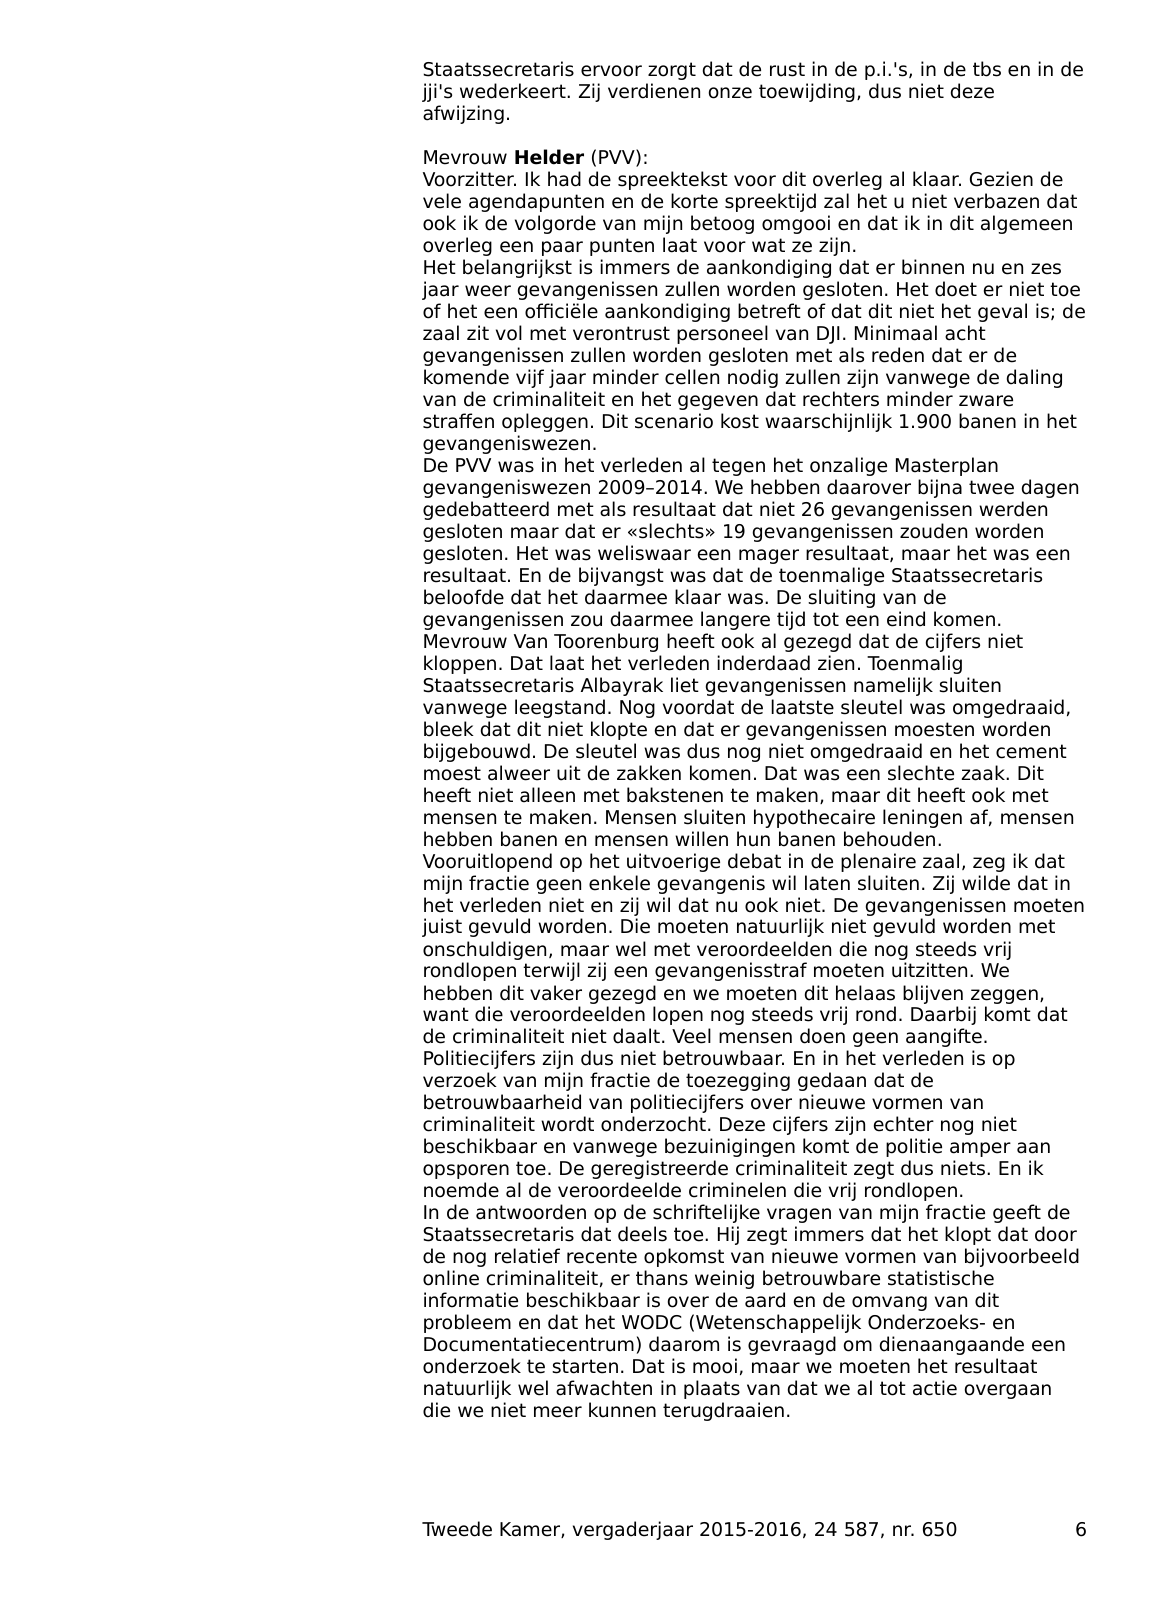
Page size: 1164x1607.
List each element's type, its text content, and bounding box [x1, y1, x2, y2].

text Staatssecretaris ervoor zorgt dat de rust in de p.i.'s, in de tbs en in de jji's wederkeert. Zij verdienen onze toewijding, dus niet deze afwijzing. [422, 59, 1087, 125]
text Het belangrijkst is immers de aankondiging dat er binnen nu en zes jaar weer gevangenissen zullen worden gesloten. Het doet er niet toe of het een officiële aankondiging betreft of dat dit niet het geval is; de zaal zit vol met verontrust personeel van DJI. Minimaal acht gevangenissen zullen worden gesloten met als reden dat er de komende vijf jaar minder cellen nodig zullen zijn vanwege de daling van de criminaliteit en het gegeven dat rechters minder zware straffen opleggen. Dit scenario kost waarschijnlijk 1.900 banen in het gevangeniswezen. [422, 257, 1087, 455]
text Voorzitter. Ik had de spreektekst voor dit overleg al klaar. Gezien de vele agendapunten en de korte spreektijd zal het u niet verbazen dat ook ik de volgorde van mijn betoog omgooi en dat ik in dit algemeen overleg een paar punten laat voor wat ze zijn. [422, 169, 1087, 257]
text Mevrouw Van Toorenburg heeft ook al gezegd dat de cijfers niet kloppen. Dat laat het verleden inderdaad zien. Toenmalig Staatssecretaris Albayrak liet gevangenissen namelijk sluiten vanwege leegstand. Nog voordat de laatste sleutel was omgedraaid, bleek dat dit niet klopte en dat er gevangenissen moesten worden bijgebouwd. De sleutel was dus nog niet omgedraaid en het cement moest alweer uit de zakken komen. Dat was een slechte zaak. Dit heeft niet alleen met bakstenen te maken, maar dit heeft ook met mensen te maken. Mensen sluiten hypothecaire leningen af, mensen hebben banen en mensen willen hun banen behouden. [422, 631, 1087, 851]
text In de antwoorden op de schriftelijke vragen van mijn fractie geeft de Staatssecretaris dat deels toe. Hij zegt immers dat het klopt dat door de nog relatief recente opkomst van nieuwe vormen van bijvoorbeeld online criminaliteit, er thans weinig betrouwbare statistische informatie beschikbaar is over de aard en de omvang van dit probleem en dat het WODC (Wetenschappelijk Onderzoeks- en Documentatiecentrum) daarom is gevraagd om dienaangaande een onderzoek te starten. Dat is mooi, maar we moeten het resultaat natuurlijk wel afwachten in plaats van dat we al tot actie overgaan die we niet meer kunnen terugdraaien. [422, 1202, 1087, 1422]
text Vooruitlopend op het uitvoerige debat in de plenaire zaal, zeg ik dat mijn fractie geen enkele gevangenis wil laten sluiten. Zij wilde dat in het verleden niet en zij wil dat nu ook niet. De gevangenissen moeten juist gevuld worden. Die moeten natuurlijk niet gevuld worden met onschuldigen, maar wel met veroordeelden die nog steeds vrij rondlopen terwijl zij een gevangenisstraf moeten uitzitten. We hebben dit vaker gezegd en we moeten dit helaas blijven zeggen, want die veroordeelden lopen nog steeds vrij rond. Daarbij komt dat de criminaliteit niet daalt. Veel mensen doen geen aangifte. Politiecijfers zijn dus niet betrouwbaar. En in het verleden is op verzoek van mijn fractie de toezegging gedaan dat de betrouwbaarheid van politiecijfers over nieuwe vormen van criminaliteit wordt onderzocht. Deze cijfers zijn echter nog niet beschikbaar en vanwege bezuinigingen komt de politie amper aan opsporen toe. De geregistreerde criminaliteit zegt dus niets. En ik noemde al de veroordeelde criminelen die vrij rondlopen. [422, 851, 1087, 1202]
text Mevrouw Helder (PVV): [422, 147, 1087, 169]
text De PVV was in het verleden al tegen het onzalige Masterplan gevangeniswezen 2009–2014. We hebben daarover bijna twee dagen gedebatteerd met als resultaat dat niet 26 gevangenissen werden gesloten maar dat er «slechts» 19 gevangenissen zouden worden gesloten. Het was weliswaar een mager resultaat, maar het was een resultaat. En de bijvangst was dat de toenmalige Staatssecretaris beloofde dat het daarmee klaar was. De sluiting van de gevangenissen zou daarmee langere tijd tot een eind komen. [422, 455, 1087, 631]
